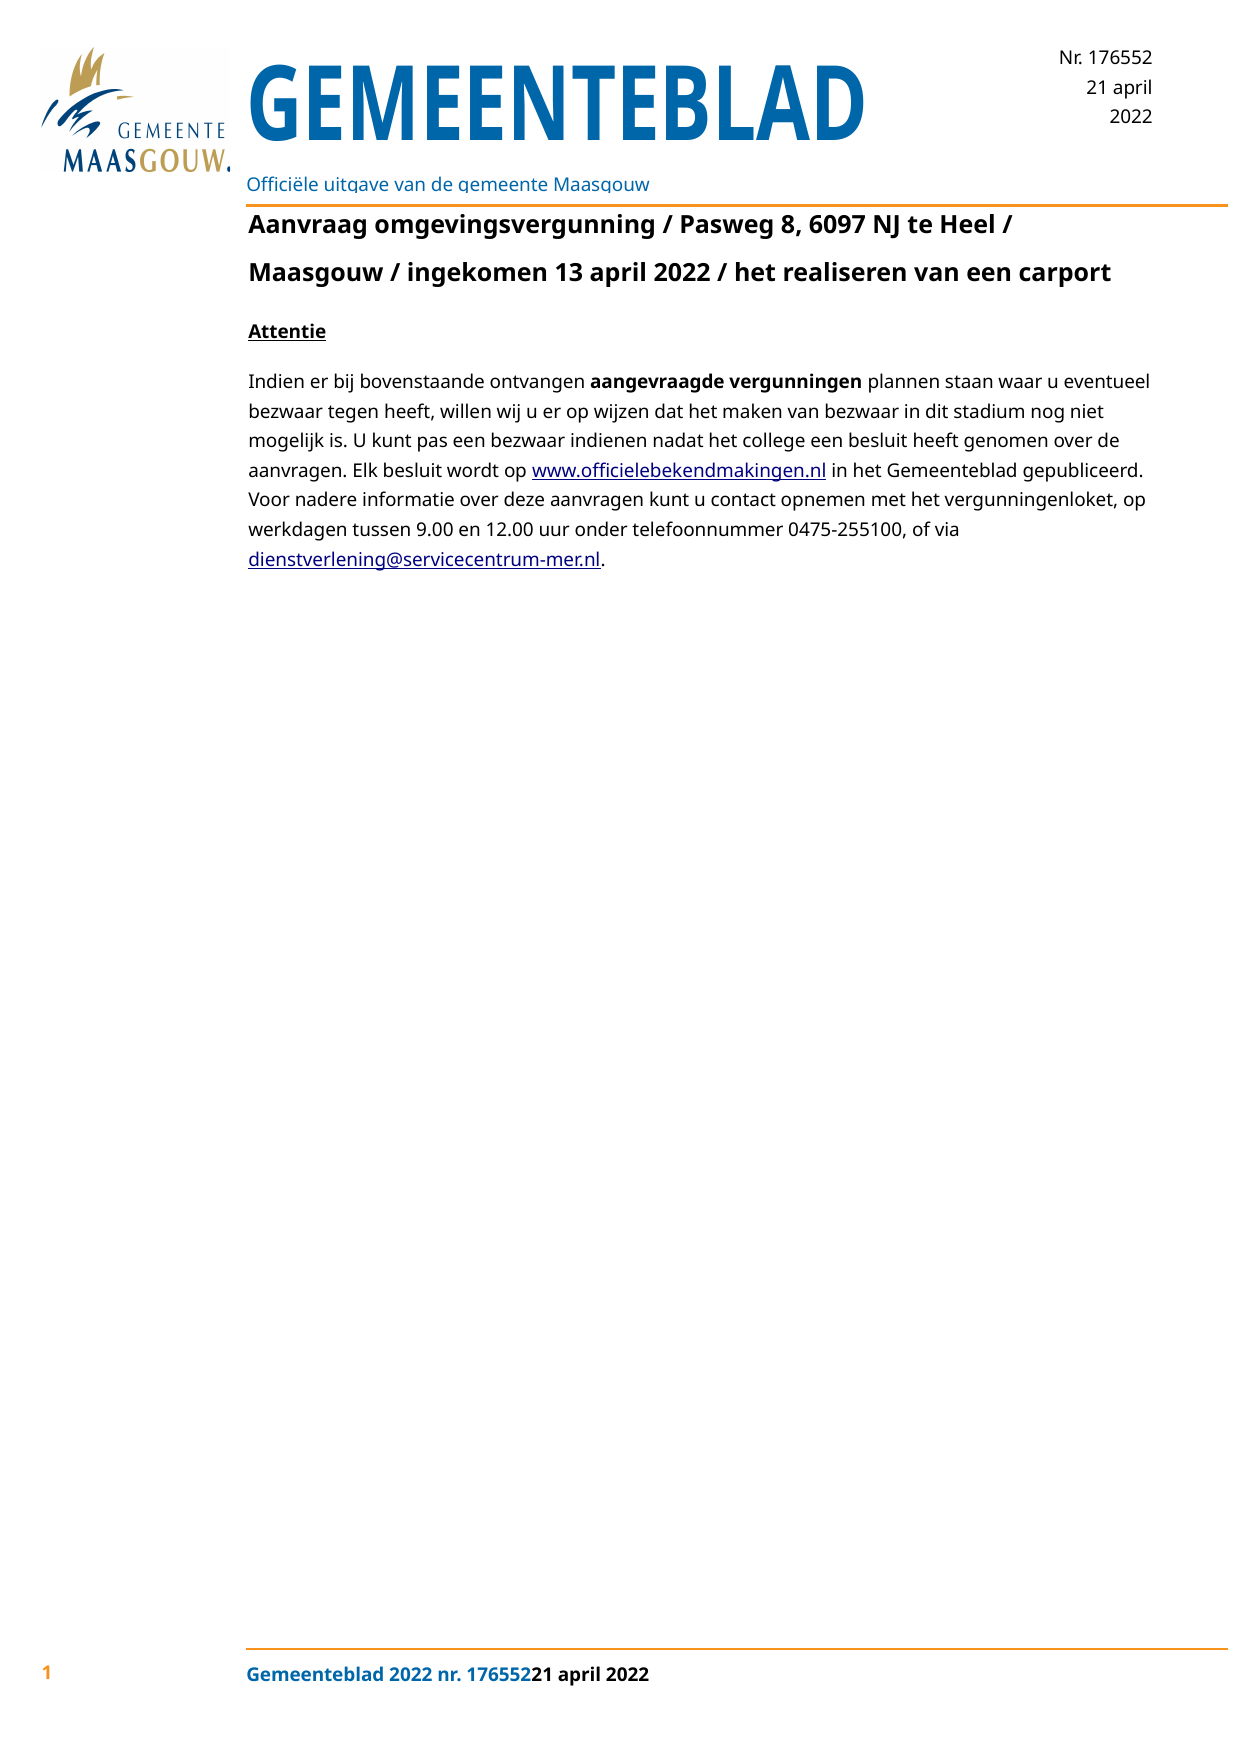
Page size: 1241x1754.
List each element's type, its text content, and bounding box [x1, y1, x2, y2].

picture [41, 47, 231, 172]
text Attentie [248, 318, 1152, 344]
text Indien er bij bovenstaande ontvangen aangevraagde vergunningen plannen staan waar u eventueel bezwaar tegen heeft, willen wij u er op wijzen dat het maken van bezwaar in dit stadium nog niet mogelijk is. U kunt pas een bezwaar indienen nadat het college een besluit heeft genomen over de aanvragen. Elk besluit wordt op www.officielebekendmakingen.nl in het Gemeenteblad gepubliceerd. Voor nadere informatie over deze aanvragen kunt u contact opnemen met het vergunningenloket, op werkdagen tussen 9.00 en 12.00 uur onder telefoonnummer 0475-255100, of via dienstverlening@servicecentrum-mer.nl. [248, 368, 1152, 572]
text Aanvraag omgevingsvergunning / Pasweg 8, 6097 NJ te Heel / Maasgouw / ingekomen 13 april 2022 / het realiseren van een carport [248, 207, 1152, 288]
